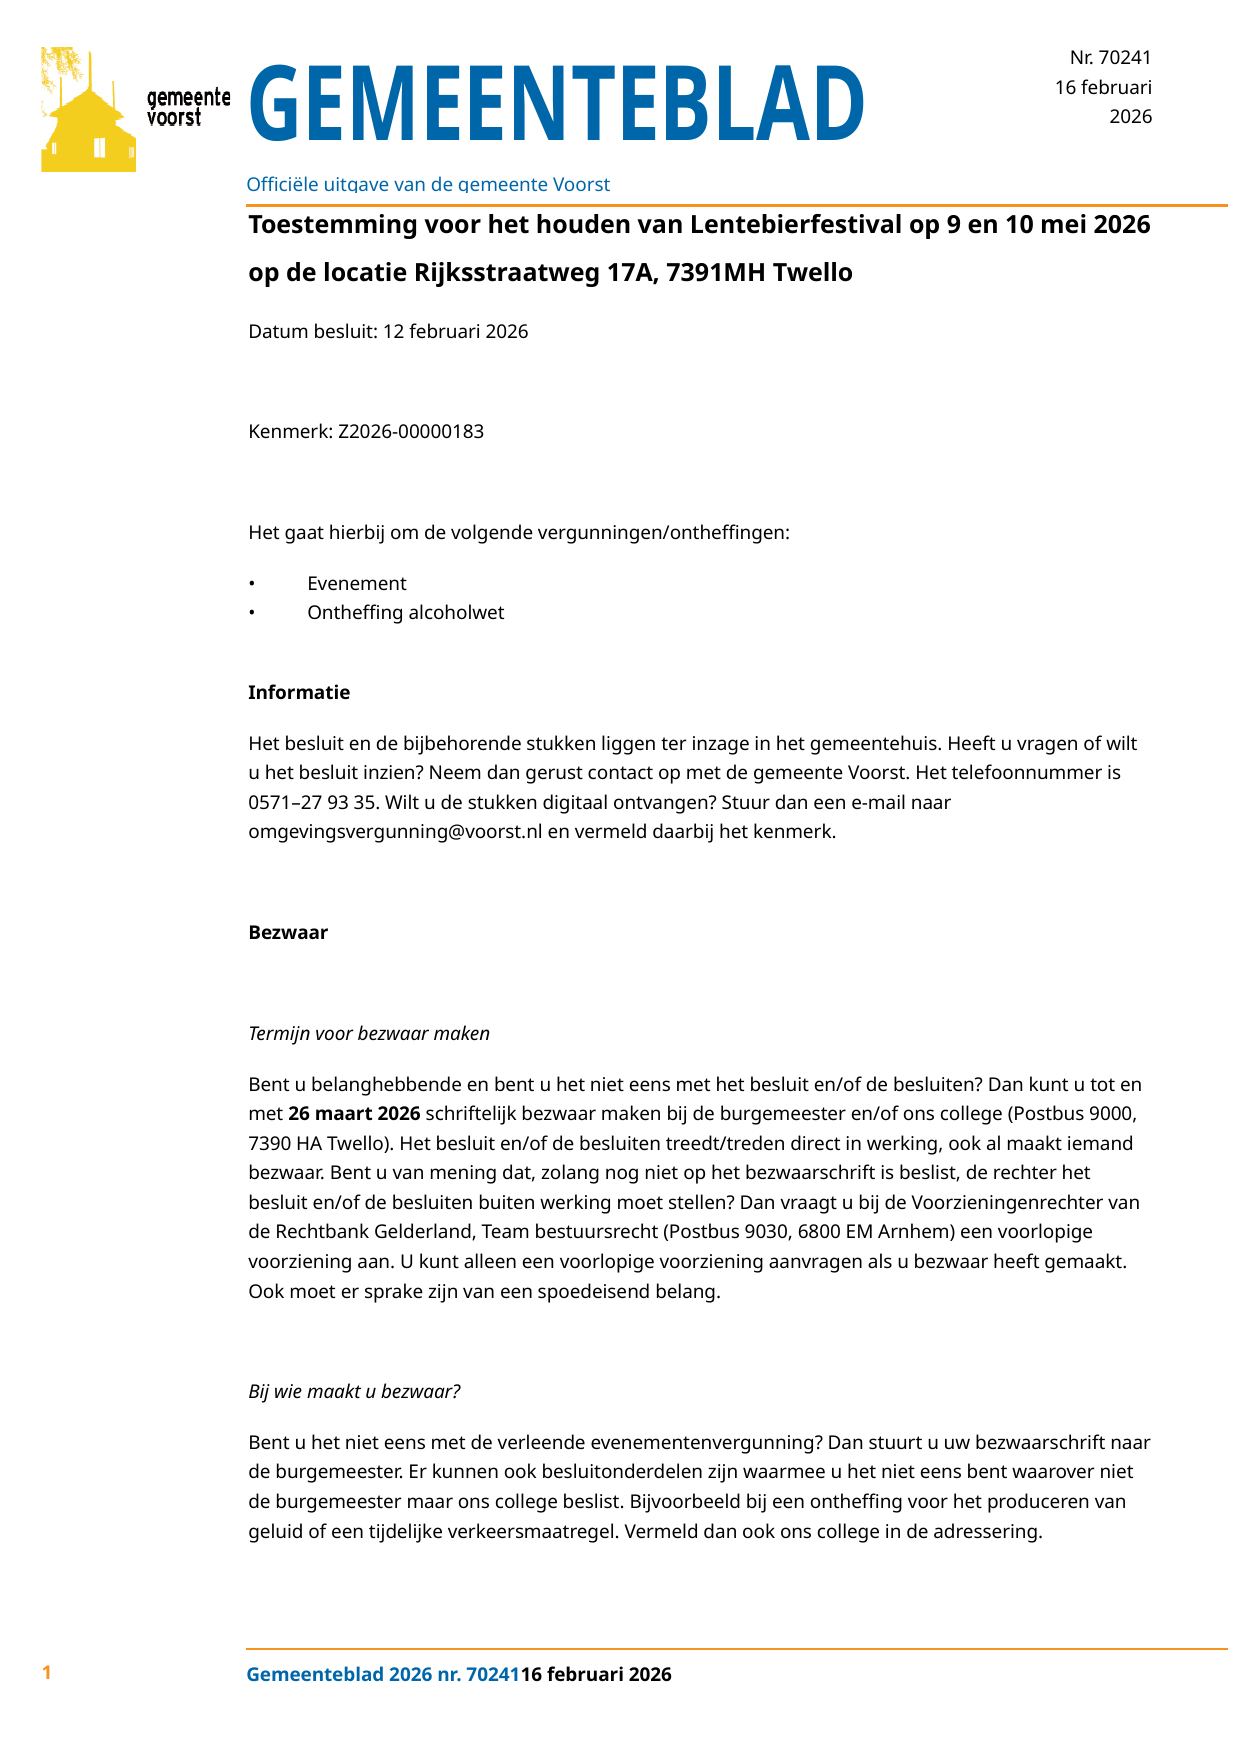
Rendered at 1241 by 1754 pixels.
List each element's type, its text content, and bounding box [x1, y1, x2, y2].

text Bij wie maakt u bezwaar? [248, 1379, 1152, 1404]
text Kenmerk: Z2026-00000183 [248, 419, 1152, 444]
list Evenement [248, 570, 1152, 596]
text Bent u belanghebbende en bent u het niet eens met het besluit en/of de besluiten? Dan kunt u tot en met 26 maart 2026 schriftelijk bezwaar maken bij de burgemeester en/of ons college (Postbus 9000, 7390 HA Twello). Het besluit en/of de besluiten treedt/treden direct in werking, ook al maakt iemand bezwaar. Bent u van mening dat, zolang nog niet op het bezwaarschrift is beslist, de rechter het besluit en/of de besluiten buiten werking moet stellen? Dan vraagt u bij de Voorzieningenrechter van de Rechtbank Gelderland, Team bestuursrecht (Postbus 9030, 6800 EM Arnhem) een voorlopige voorziening aan. U kunt alleen een voorlopige voorziening aanvragen als u bezwaar heeft gemaakt. Ook moet er sprake zijn van een spoedeisend belang. [248, 1071, 1152, 1304]
picture [41, 47, 231, 172]
text Het besluit en de bijbehorende stukken liggen ter inzage in het gemeentehuis. Heeft u vragen of wilt u het besluit inzien? Neem dan gerust contact op met de gemeente Voorst. Het telefoonnummer is 0571–27 93 35. Wilt u de stukken digitaal ontvangen? Stuur dan een e-mail naar omgevingsvergunning@voorst.nl en vermeld daarbij het kenmerk. [248, 730, 1152, 844]
text Termijn voor bezwaar maken [248, 1020, 1152, 1046]
text Bent u het niet eens met de verleende evenementenvergunning? Dan stuurt u uw bezwaarschrift naar de burgemeester. Er kunnen ook besluitonderdelen zijn waarmee u het niet eens bent waarover niet de burgemeester maar ons college beslist. Bijvoorbeeld bij een ontheffing voor het produceren van geluid of een tijdelijke verkeersmaatregel. Vermeld dan ook ons college in de adressering. [248, 1429, 1152, 1544]
text Bezwaar [248, 919, 1152, 945]
text Toestemming voor het houden van Lentebierfestival op 9 en 10 mei 2026 op de locatie Rijksstraatweg 17A, 7391MH Twello [248, 207, 1152, 288]
text Informatie [248, 679, 1152, 705]
list Ontheffing alcoholwet [248, 599, 1152, 625]
text Het gaat hierbij om de volgende vergunningen/ontheffingen: [248, 519, 1152, 545]
text Datum besluit: 12 februari 2026 [248, 318, 1152, 344]
